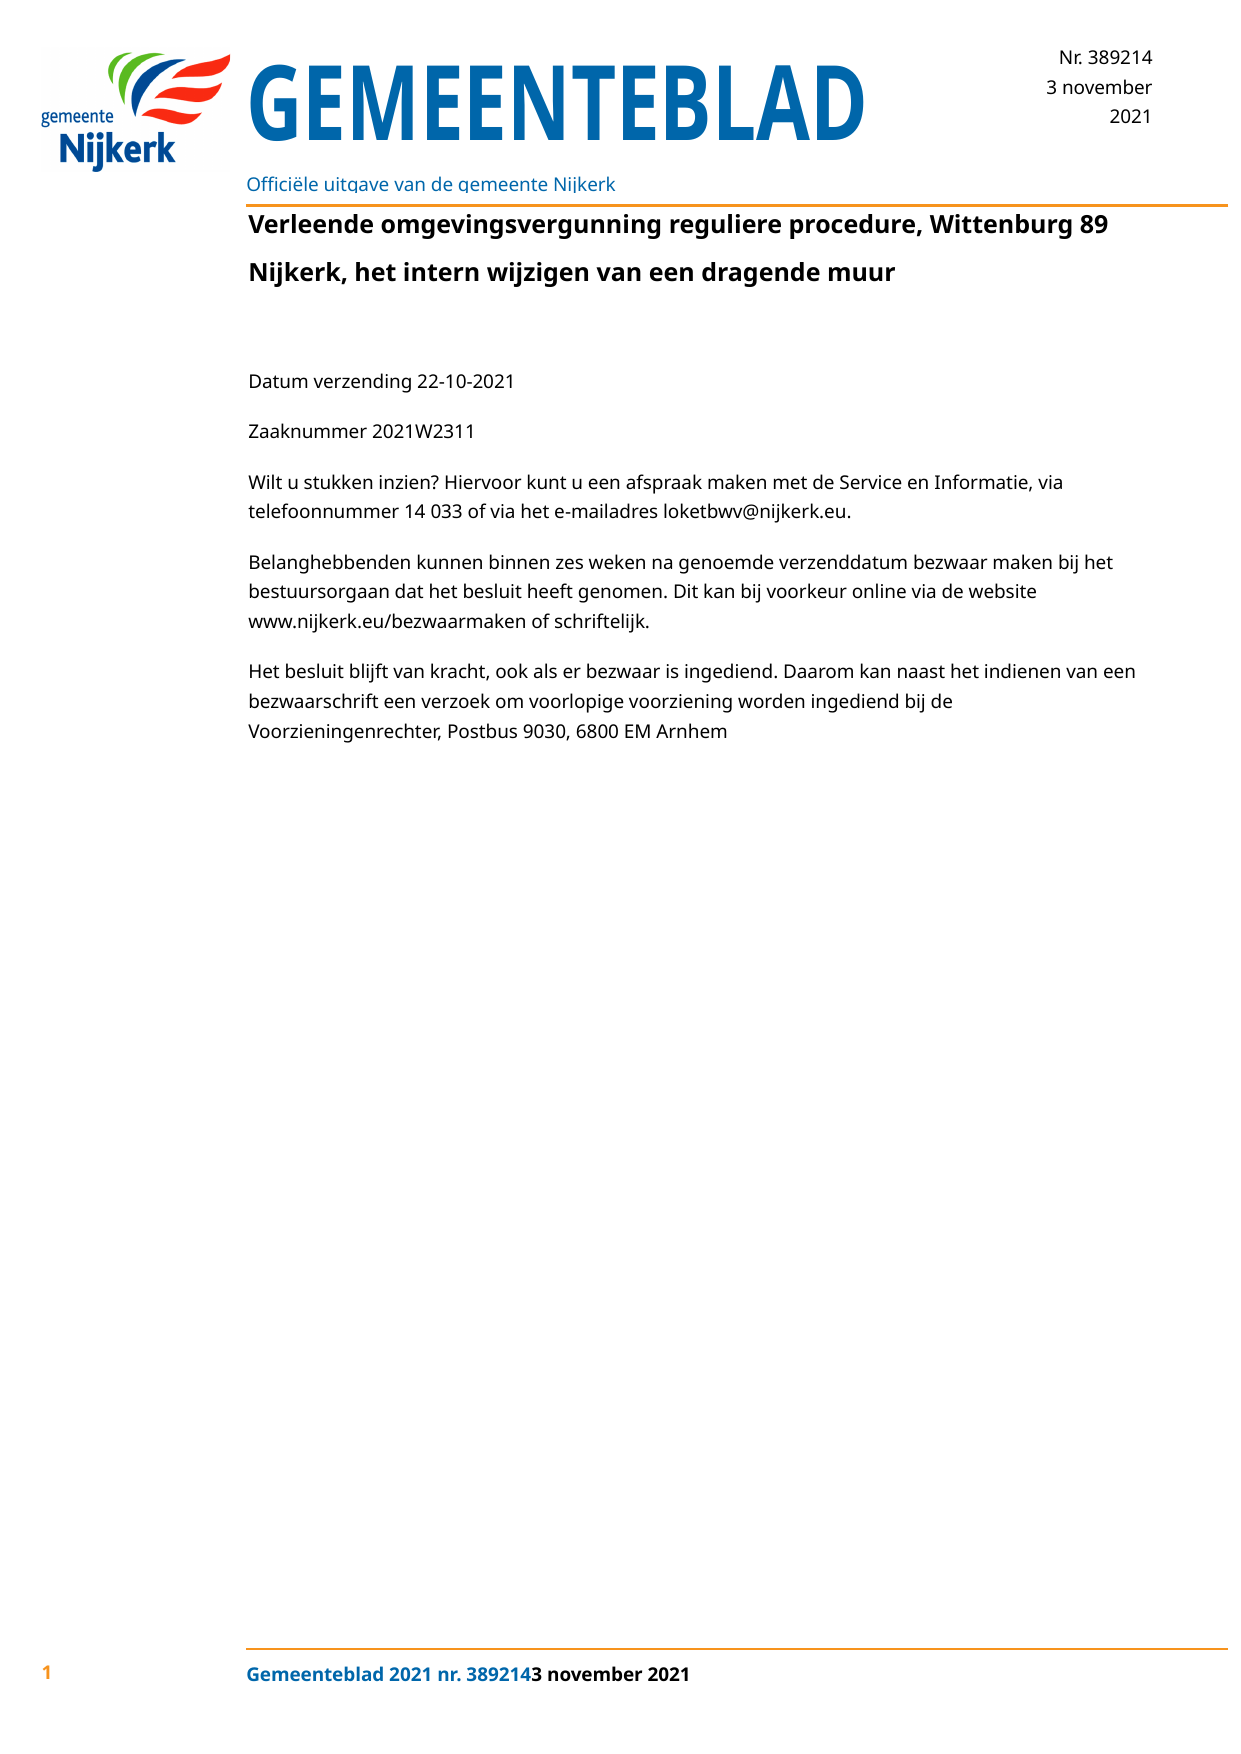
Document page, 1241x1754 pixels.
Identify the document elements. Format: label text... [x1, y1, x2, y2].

text Verleende omgevingsvergunning reguliere procedure, Wittenburg 89 Nijkerk, het intern wijzigen van een dragende muur [248, 207, 1152, 288]
text Belanghebbenden kunnen binnen zes weken na genoemde verzenddatum bezwaar maken bij het bestuursorgaan dat het besluit heeft genomen. Dit kan bij voorkeur online via de website www.nijkerk.eu/bezwaarmaken of schriftelijk. [248, 549, 1152, 634]
picture [41, 47, 231, 172]
text Wilt u stukken inzien? Hiervoor kunt u een afspraak maken met de Service en Informatie, via telefoonnummer 14 033 of via het e-mailadres loketbwv@nijkerk.eu. [248, 469, 1152, 524]
text Het besluit blijft van kracht, ook als er bezwaar is ingediend. Daarom kan naast het indienen van een bezwaarschrift een verzoek om voorlopige voorziening worden ingediend bij de Voorzieningenrechter, Postbus 9030, 6800 EM Arnhem [248, 659, 1152, 744]
text Zaaknummer 2021W2311 [248, 419, 1152, 444]
text Datum verzending 22-10-2021 [248, 368, 1152, 394]
